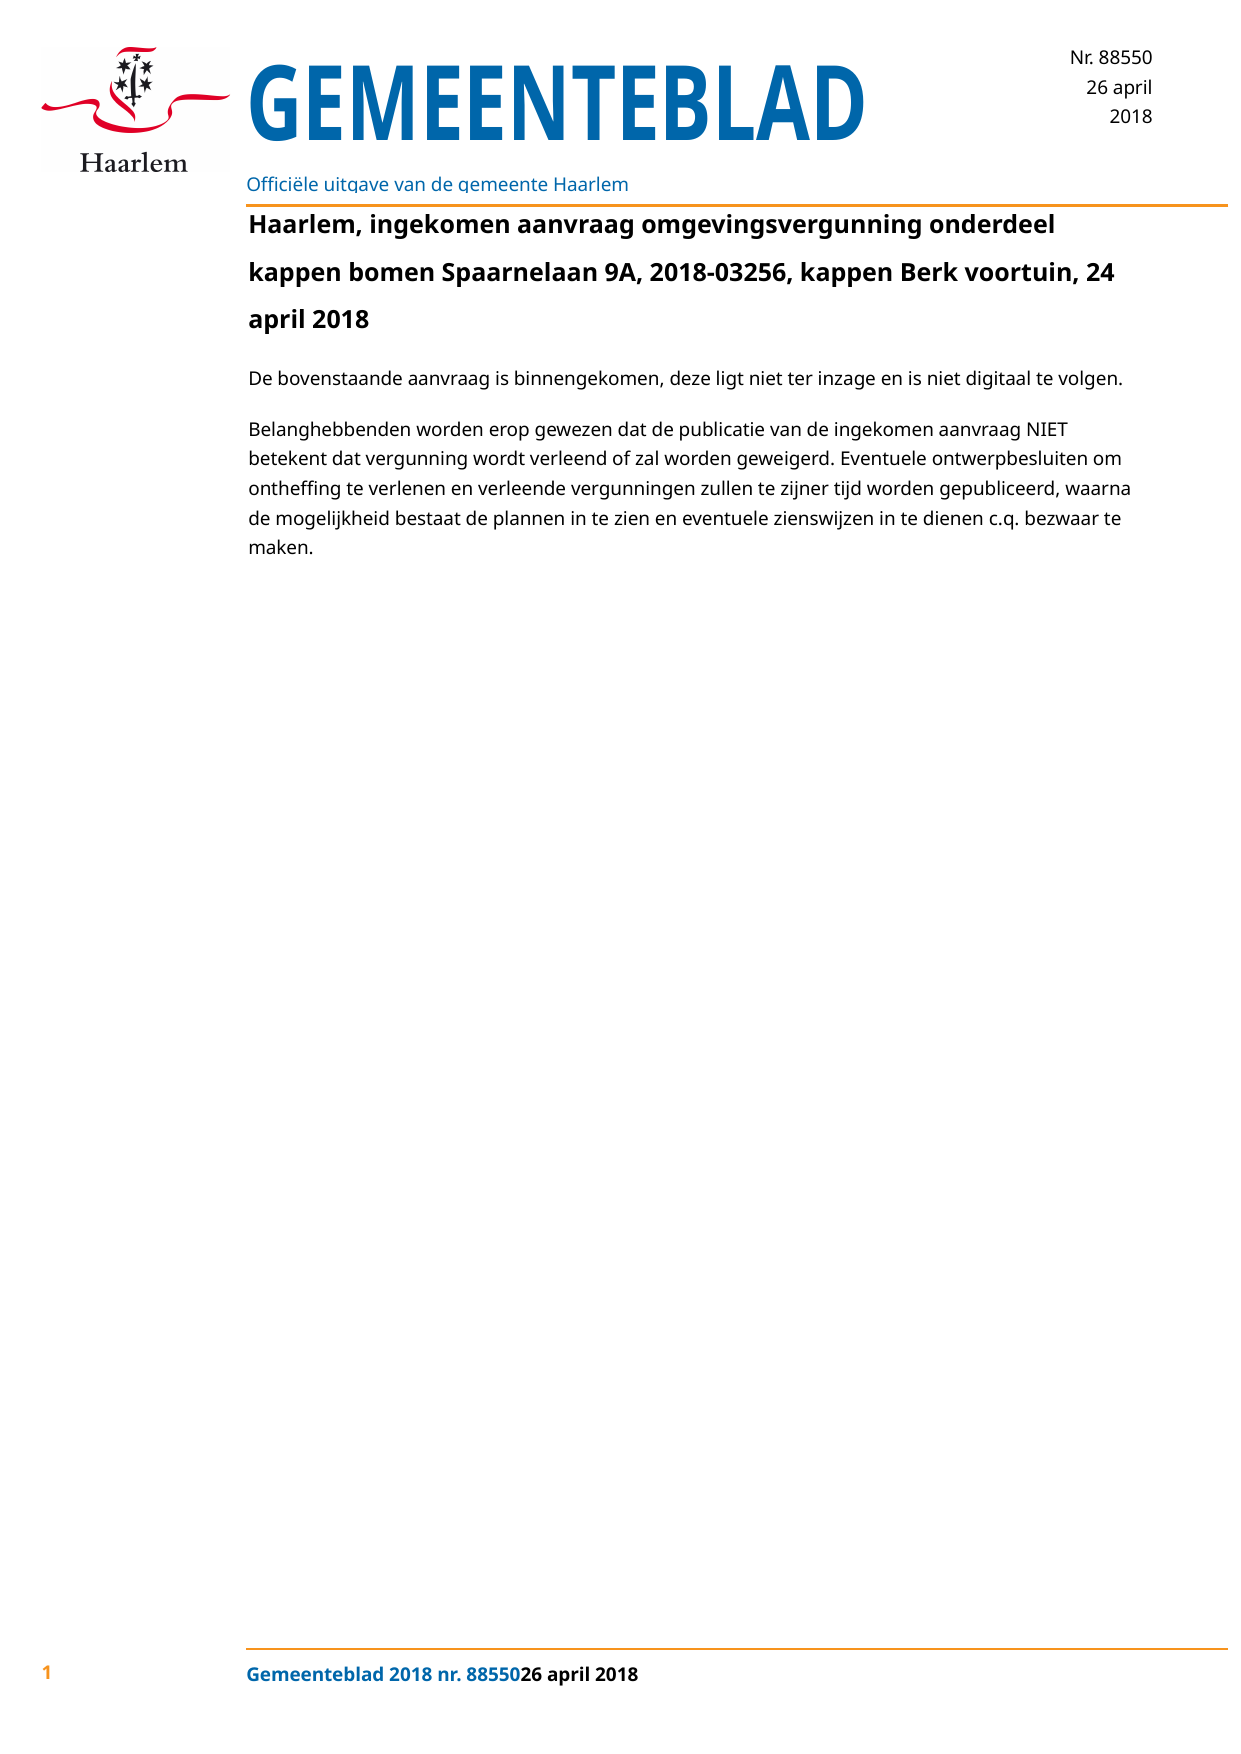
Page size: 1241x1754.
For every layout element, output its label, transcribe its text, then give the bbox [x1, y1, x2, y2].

picture [41, 47, 231, 172]
text De bovenstaande aanvraag is binnengekomen, deze ligt niet ter inzage en is niet digitaal te volgen. [248, 366, 1152, 391]
text Belanghebbenden worden erop gewezen dat de publicatie van de ingekomen aanvraag NIET betekent dat vergunning wordt verleend of zal worden geweigerd. Eventuele ontwerpbesluiten om ontheffing te verlenen en verleende vergunningen zullen te zijner tijd worden gepubliceerd, waarna de mogelijkheid bestaat de plannen in te zien en eventuele zienswijzen in te dienen c.q. bezwaar te maken. [248, 416, 1152, 560]
text Haarlem, ingekomen aanvraag omgevingsvergunning onderdeel kappen bomen Spaarnelaan 9A, 2018-03256, kappen Berk voortuin, 24 april 2018 [248, 207, 1152, 336]
